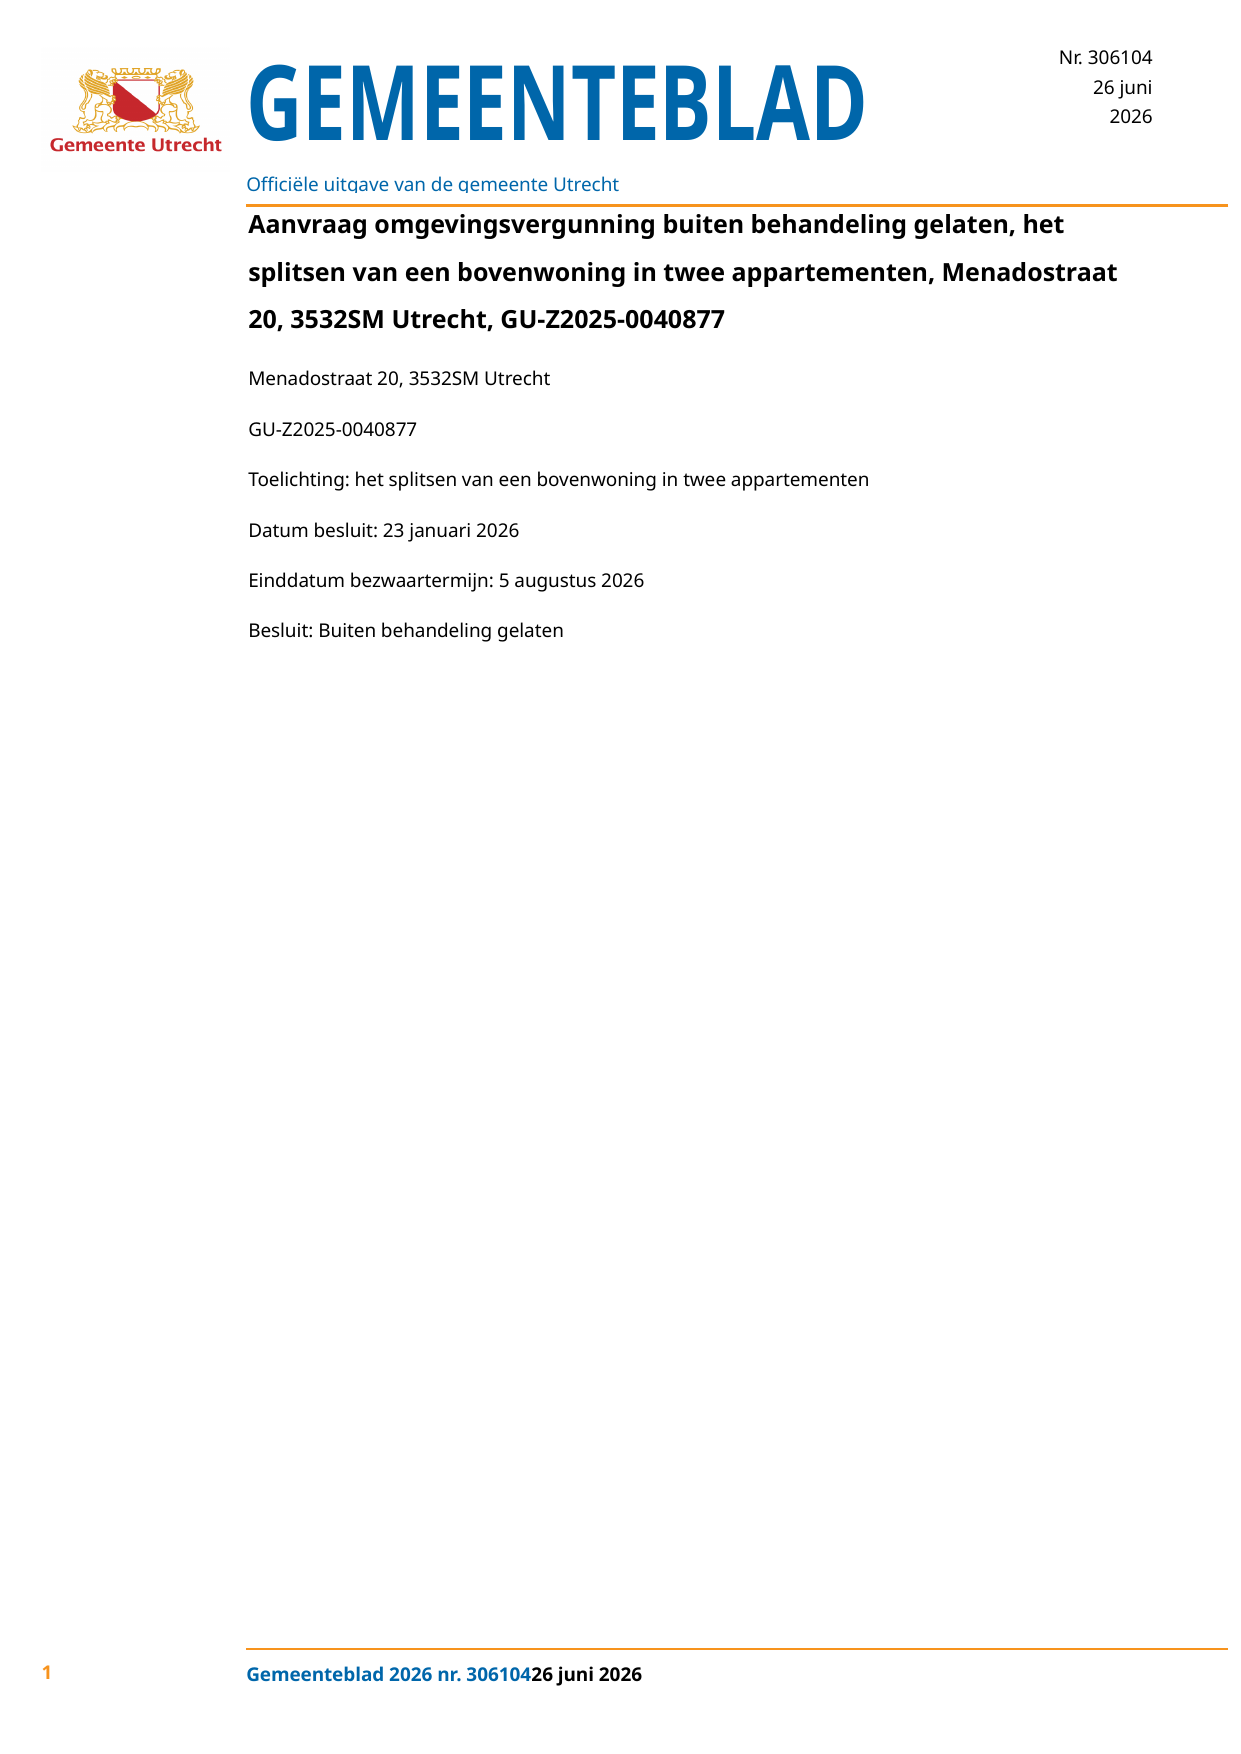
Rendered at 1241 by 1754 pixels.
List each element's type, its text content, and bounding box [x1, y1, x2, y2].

text Toelichting: het splitsen van een bovenwoning in twee appartementen [248, 466, 1152, 492]
text Datum besluit: 23 januari 2026 [248, 517, 1152, 542]
text Einddatum bezwaartermijn: 5 augustus 2026 [248, 567, 1152, 593]
picture [41, 47, 231, 172]
text GU-Z2025-0040877 [248, 416, 1152, 442]
text Aanvraag omgevingsvergunning buiten behandeling gelaten, het splitsen van een bovenwoning in twee appartementen, Menadostraat 20, 3532SM Utrecht, GU-Z2025-0040877 [248, 207, 1152, 336]
text Besluit: Buiten behandeling gelaten [248, 618, 1152, 643]
text Menadostraat 20, 3532SM Utrecht [248, 366, 1152, 391]
